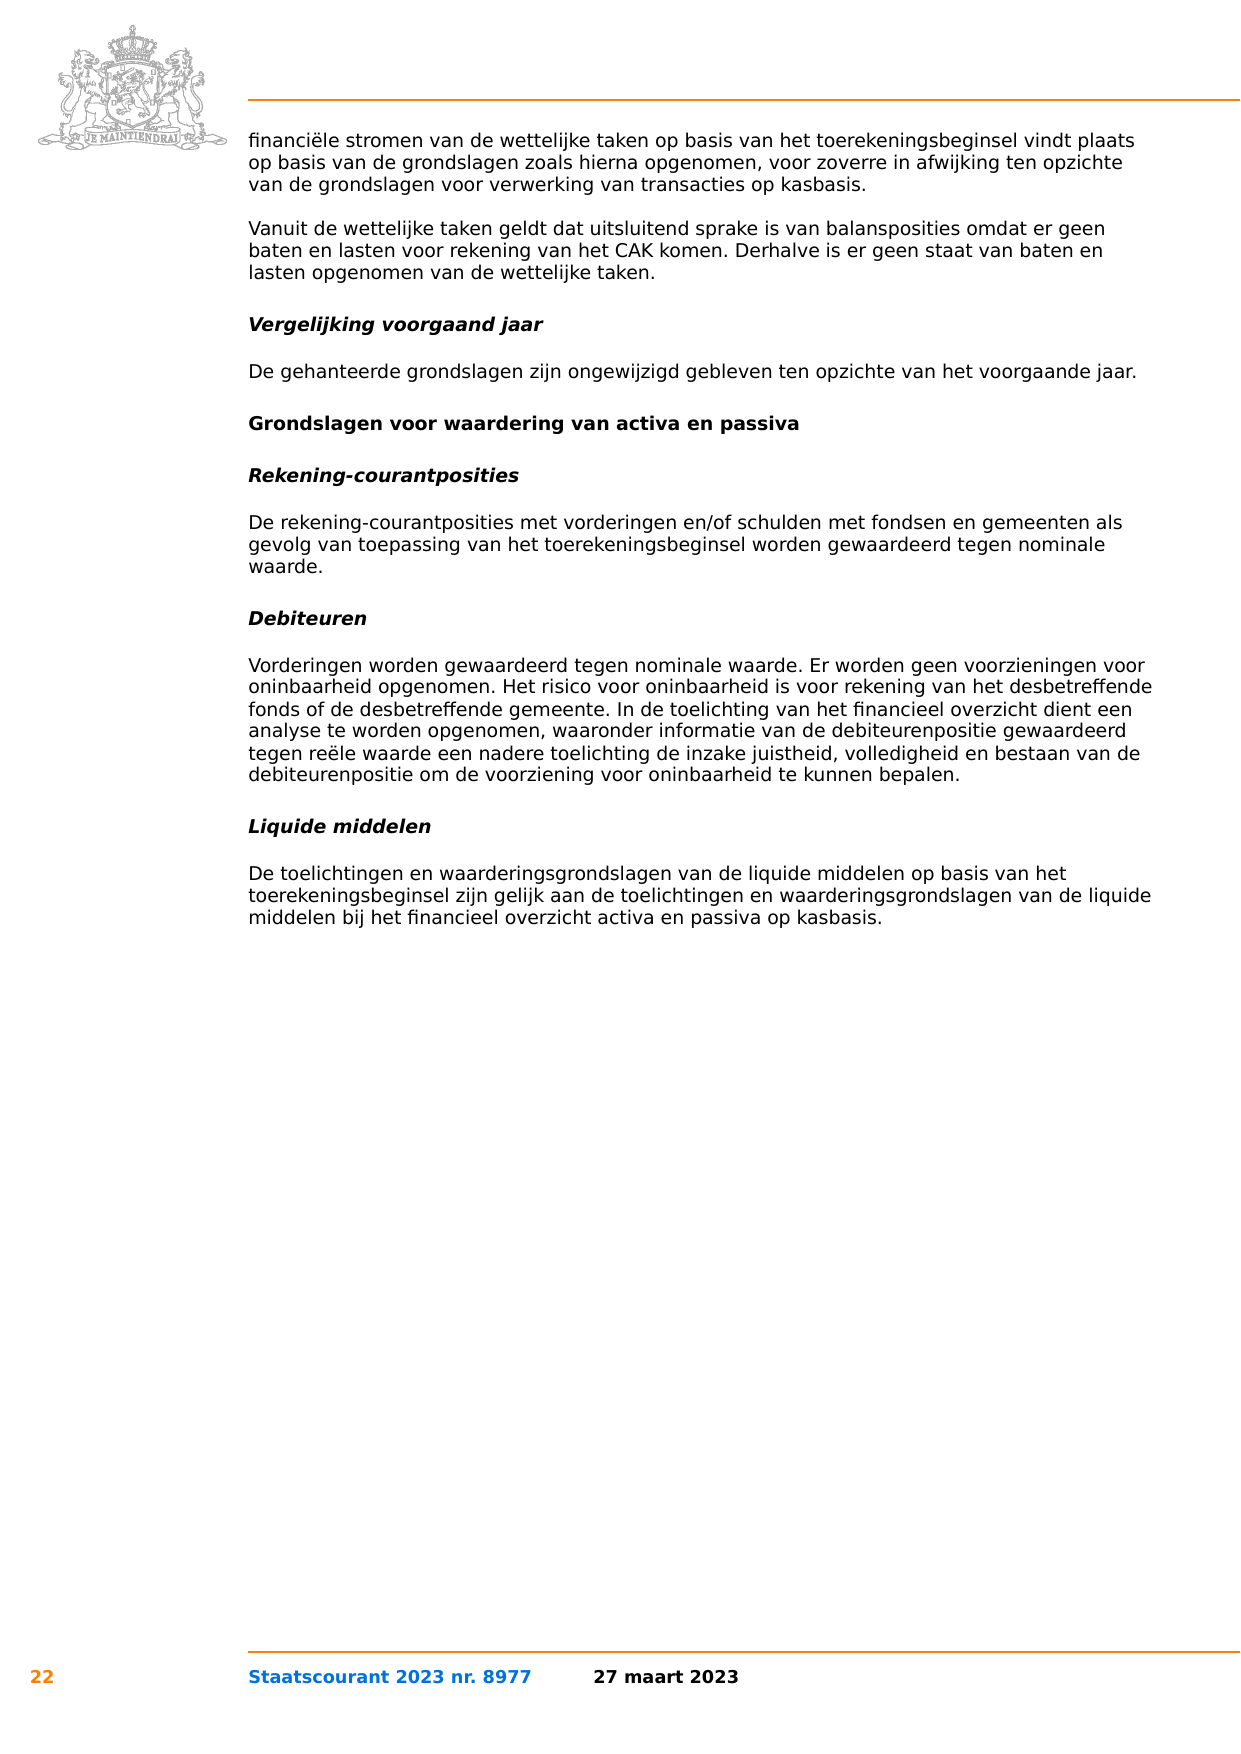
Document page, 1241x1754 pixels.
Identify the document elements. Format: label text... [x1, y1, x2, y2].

text De rekening-courantposities met vorderingen en/of schulden met fondsen en gemeenten als gevolg van toepassing van het toerekeningsbeginsel worden gewaardeerd tegen nominale waarde. [248, 512, 1163, 577]
text Vanuit de wettelijke taken geldt dat uitsluitend sprake is van balansposities omdat er geen baten en lasten voor rekening van het CAK komen. Derhalve is er geen staat van baten en lasten opgenomen van de wettelijke taken. [248, 218, 1163, 284]
text Vorderingen worden gewaardeerd tegen nominale waarde. Er worden geen voorzieningen voor oninbaarheid opgenomen. Het risico voor oninbaarheid is voor rekening van het desbetreffende fonds of de desbetreffende gemeente. In de toelichting van het financieel overzicht dient een analyse te worden opgenomen, waaronder informatie van de debiteurenpositie gewaardeerd tegen reële waarde een nadere toelichting de inzake juistheid, volledigheid en bestaan van de debiteurenpositie om de voorziening voor oninbaarheid te kunnen bepalen. [248, 654, 1163, 786]
text De gehanteerde grondslagen zijn ongewijzigd gebleven ten opzichte van het voorgaande jaar. [248, 361, 1163, 383]
subtitle Rekening-courantposities [248, 464, 1163, 487]
text De toelichtingen en waarderingsgrondslagen van de liquide middelen op basis van het toerekeningsbeginsel zijn gelijk aan de toelichtingen en waarderingsgrondslagen van de liquide middelen bij het financieel overzicht activa en passiva op kasbasis. [248, 863, 1163, 929]
picture [38, 25, 227, 150]
subtitle Grondslagen voor waardering van activa en passiva [248, 413, 1163, 434]
subtitle Debiteuren [248, 607, 1163, 629]
subtitle Liquide middelen [248, 816, 1163, 838]
text financiële stromen van de wettelijke taken op basis van het toerekeningsbeginsel vindt plaats op basis van de grondslagen zoals hierna opgenomen, voor zoverre in afwijking ten opzichte van de grondslagen voor verwerking van transacties op kasbasis. [248, 130, 1163, 196]
subtitle Vergelijking voorgaand jaar [248, 314, 1163, 336]
